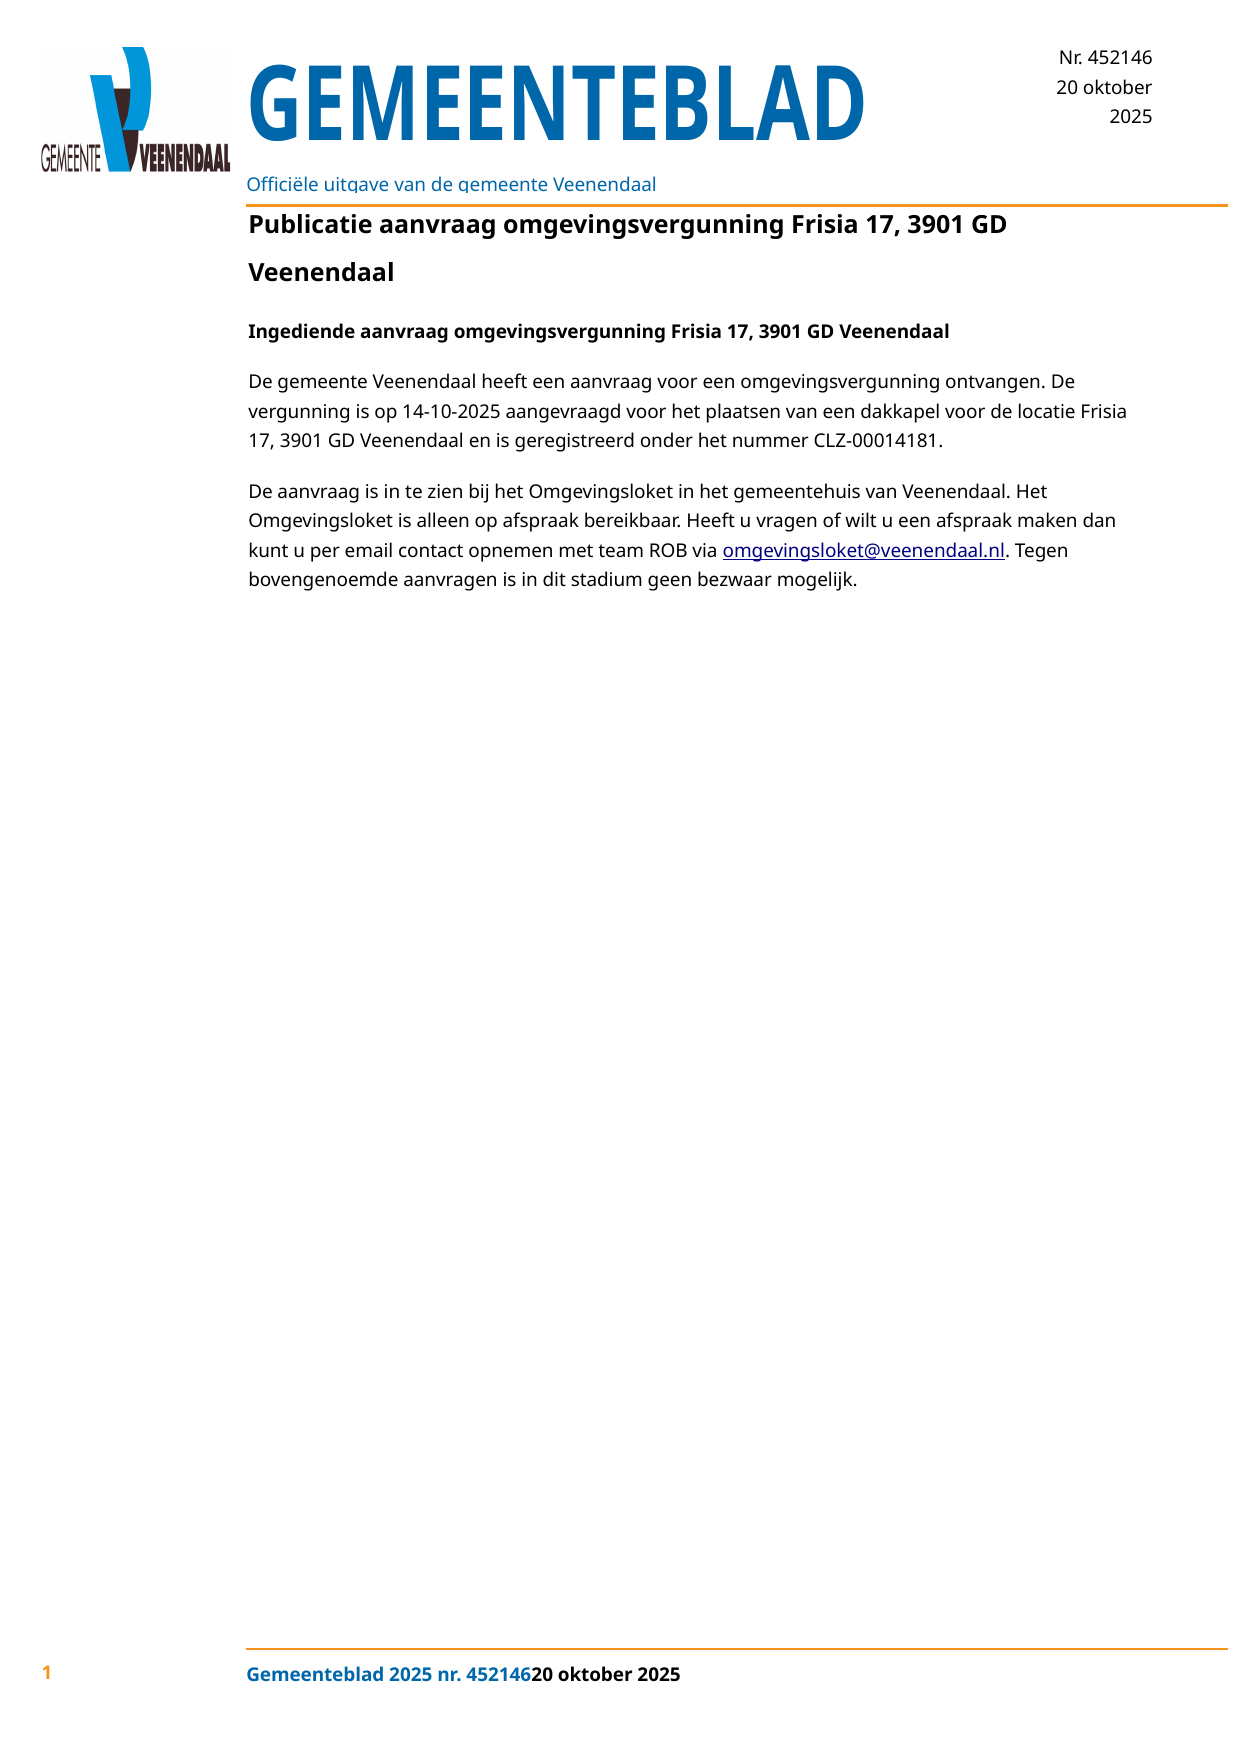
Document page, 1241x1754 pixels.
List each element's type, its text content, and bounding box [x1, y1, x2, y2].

text De gemeente Veenendaal heeft een aanvraag voor een omgevingsvergunning ontvangen. De vergunning is op 14-10-2025 aangevraagd voor het plaatsen van een dakkapel voor de locatie Frisia 17, 3901 GD Veenendaal en is geregistreerd onder het nummer CLZ-00014181. [248, 368, 1152, 453]
text Ingediende aanvraag omgevingsvergunning Frisia 17, 3901 GD Veenendaal [248, 318, 1152, 344]
text De aanvraag is in te zien bij het Omgevingsloket in het gemeentehuis van Veenendaal. Het Omgevingsloket is alleen op afspraak bereikbaar. Heeft u vragen of wilt u een afspraak maken dan kunt u per email contact opnemen met team ROB via omgevingsloket@veenendaal.nl. Tegen bovengenoemde aanvragen is in dit stadium geen bezwaar mogelijk. [248, 478, 1152, 592]
picture [41, 47, 130, 172]
picture [123, 47, 231, 172]
text Publicatie aanvraag omgevingsvergunning Frisia 17, 3901 GD Veenendaal [248, 207, 1152, 288]
